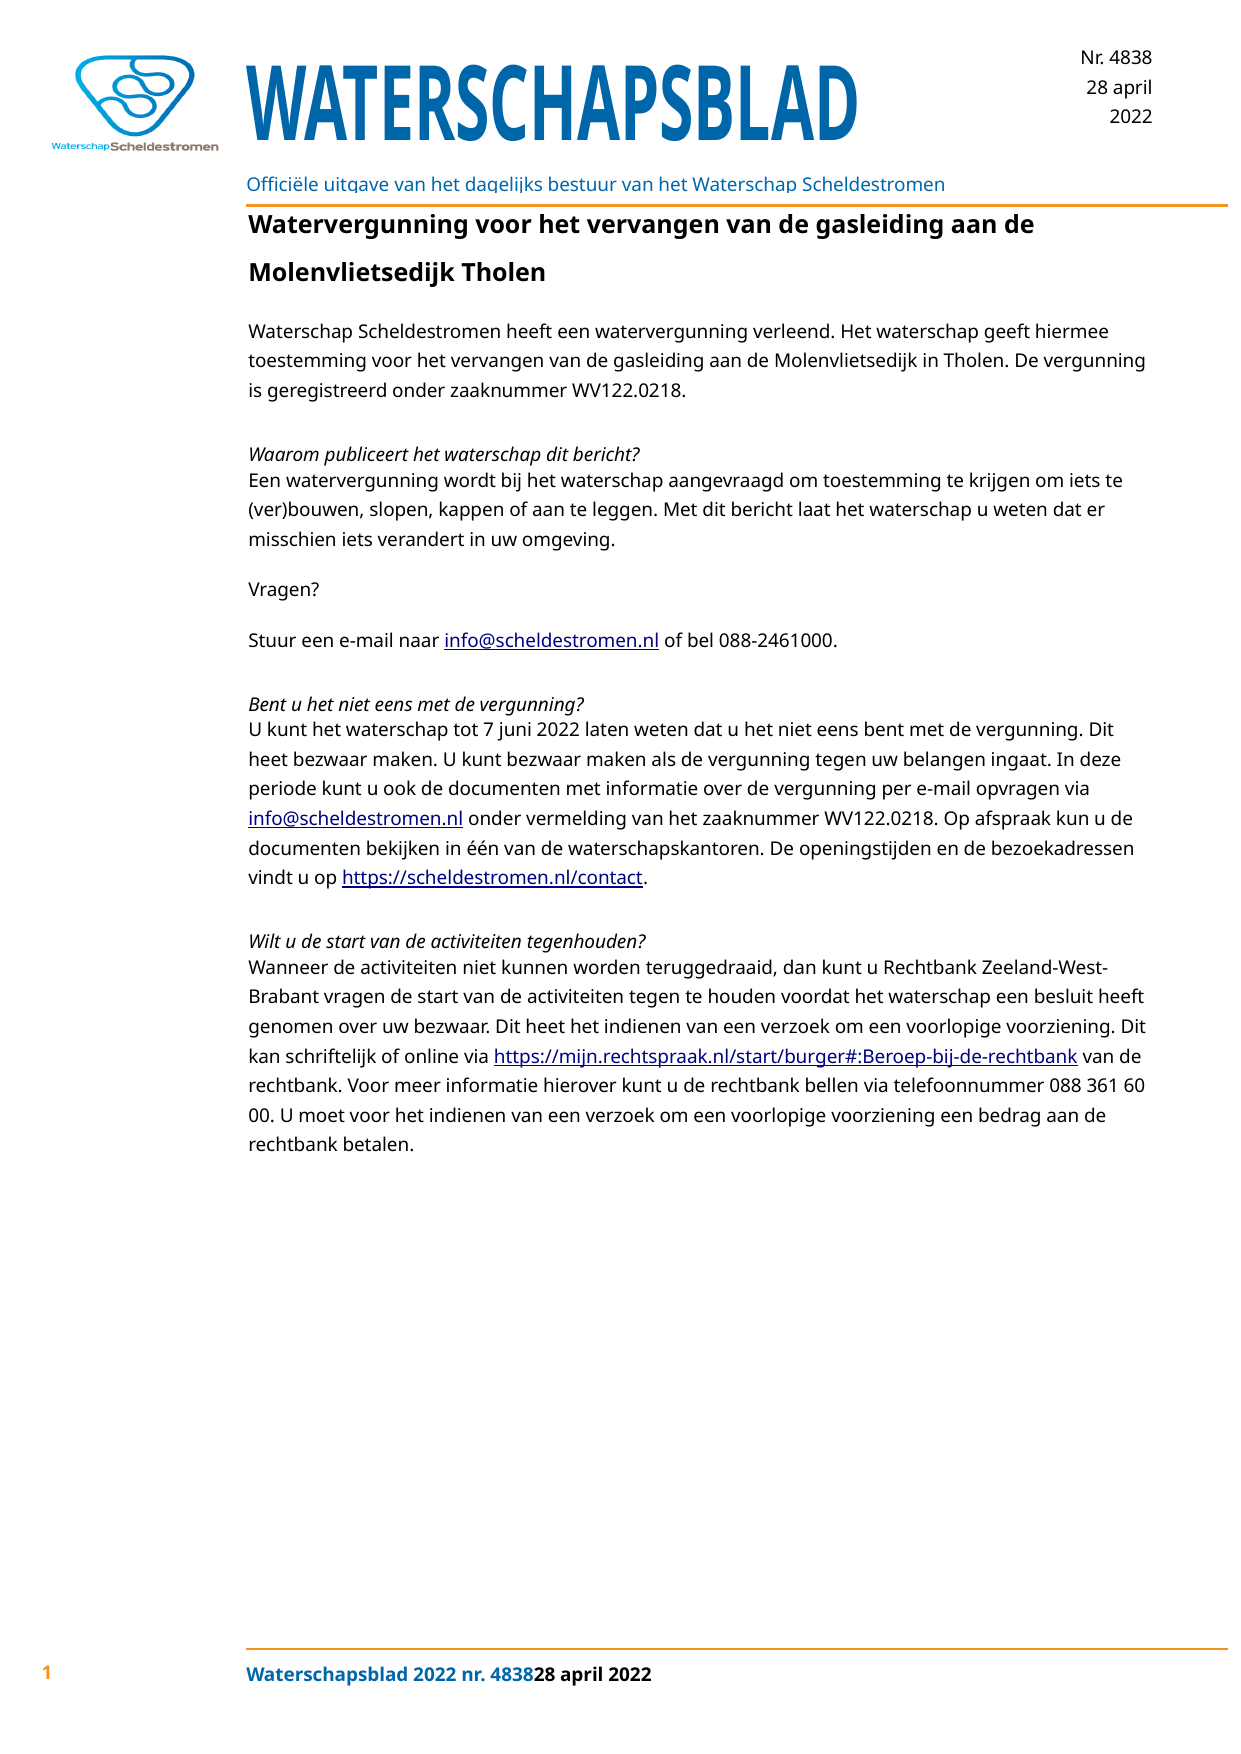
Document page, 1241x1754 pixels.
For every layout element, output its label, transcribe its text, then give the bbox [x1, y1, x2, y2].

text Een watervergunning wordt bij het waterschap aangevraagd om toestemming te krijgen om iets te (ver)bouwen, slopen, kappen of aan te leggen. Met dit bericht laat het waterschap u weten dat er misschien iets verandert in uw omgeving. [248, 467, 1152, 552]
text Stuur een e-mail naar info@scheldestromen.nl of bel 088-2461000. [248, 627, 1152, 652]
picture [41, 47, 231, 172]
text Waarom publiceert het waterschap dit bericht? [248, 441, 1152, 467]
text U kunt het waterschap tot 7 juni 2022 laten weten dat u het niet eens bent met de vergunning. Dit heet bezwaar maken. U kunt bezwaar maken als de vergunning tegen uw belangen ingaat. In deze periode kunt u ook de documenten met informatie over de vergunning per e-mail opvragen via info@scheldestromen.nl onder vermelding van het zaaknummer WV122.0218. Op afspraak kun u de documenten bekijken in één van de waterschapskantoren. De openingstijden en de bezoekadressen vindt u op https://scheldestromen.nl/contact. [248, 716, 1152, 890]
text Vragen? [248, 576, 1152, 602]
text Bent u het niet eens met de vergunning? [248, 691, 1152, 716]
text Waterschap Scheldestromen heeft een watervergunning verleend. Het waterschap geeft hiermee toestemming voor het vervangen van de gasleiding aan de Molenvlietsedijk in Tholen. De vergunning is geregistreerd onder zaaknummer WV122.0218. [248, 318, 1152, 403]
text Watervergunning voor het vervangen van de gasleiding aan de Molenvlietsedijk Tholen [248, 207, 1152, 288]
text Wanneer de activiteiten niet kunnen worden teruggedraaid, dan kunt u Rechtbank Zeeland-West-Brabant vragen de start van de activiteiten tegen te houden voordat het waterschap een besluit heeft genomen over uw bezwaar. Dit heet het indienen van een verzoek om een voorlopige voorziening. Dit kan schriftelijk of online via https://mijn.rechtspraak.nl/start/burger#:Beroep-bij-de-rechtbank van de rechtbank. Voor meer informatie hierover kunt u de rechtbank bellen via telefoonnummer 088 361 60 00. U moet voor het indienen van een verzoek om een voorlopige voorziening een bedrag aan de rechtbank betalen. [248, 954, 1152, 1157]
text Wilt u de start van de activiteiten tegenhouden? [248, 928, 1152, 954]
